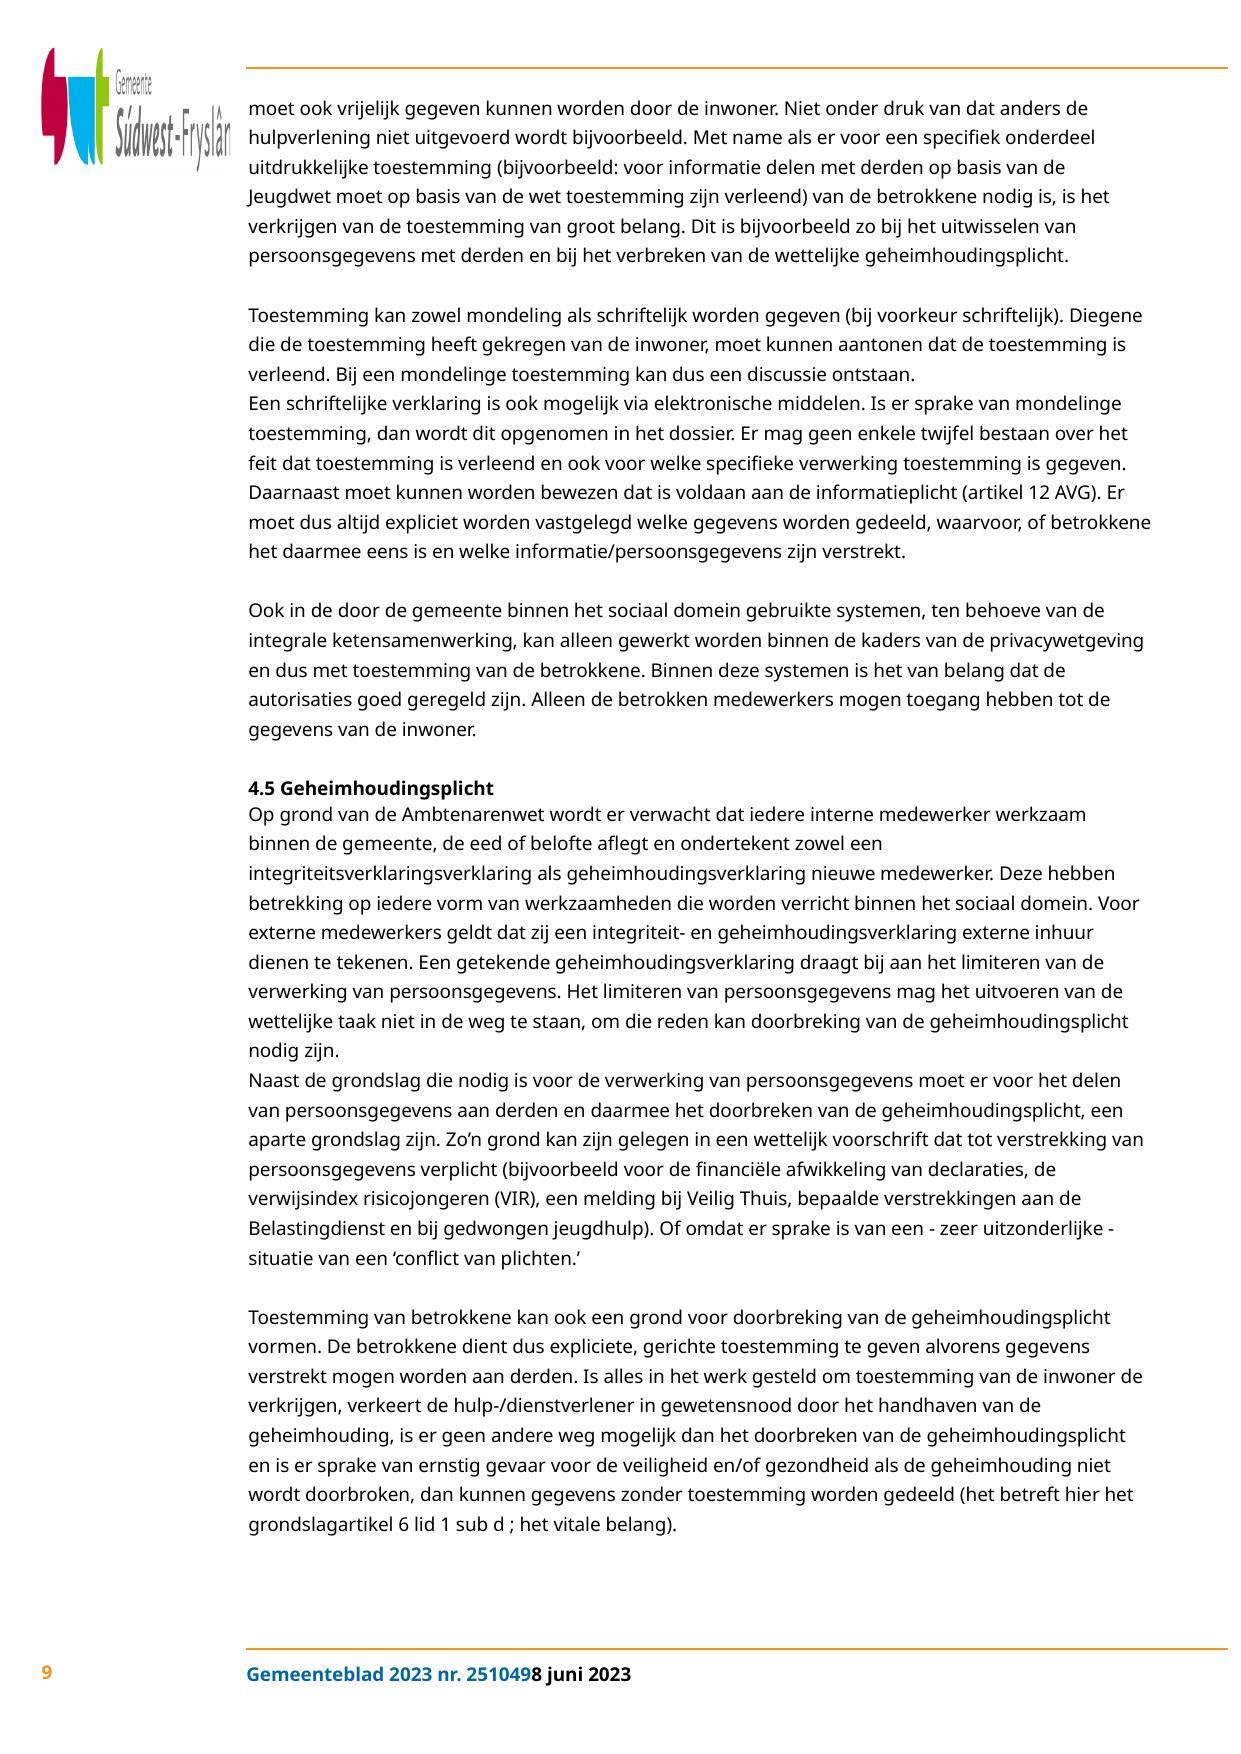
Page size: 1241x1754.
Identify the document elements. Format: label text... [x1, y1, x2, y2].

text Een schriftelijke verklaring is ook mogelijk via elektronische middelen. Is er sprake van mondelinge toestemming, dan wordt dit opgenomen in het dossier. Er mag geen enkele twijfel bestaan over het feit dat toestemming is verleend en ook voor welke specifieke verwerking toestemming is gegeven. Daarnaast moet kunnen worden bewezen dat is voldaan aan de informatieplicht (artikel 12 AVG). Er moet dus altijd expliciet worden vastgelegd welke gegevens worden gedeeld, waarvoor, of betrokkene het daarmee eens is en welke informatie/persoonsgegevens zijn verstrekt. [248, 391, 1152, 564]
text Toestemming van betrokkene kan ook een grond voor doorbreking van de geheimhoudingsplicht vormen. De betrokkene dient dus expliciete, gerichte toestemming te geven alvorens gegevens verstrekt mogen worden aan derden. Is alles in het werk gesteld om toestemming van de inwoner de verkrijgen, verkeert de hulp-/dienstverlener in gewetensnood door het handhaven van de geheimhouding, is er geen andere weg mogelijk dan het doorbreken van de geheimhoudingsplicht en is er sprake van ernstig gevaar voor de veiligheid en/of gezondheid als de geheimhouding niet wordt doorbroken, dan kunnen gegevens zonder toestemming worden gedeeld (het betreft hier het grondslagartikel 6 lid 1 sub d ; het vitale belang). [248, 1304, 1152, 1537]
text Naast de grondslag die nodig is voor de verwerking van persoonsgegevens moet er voor het delen van persoonsgegevens aan derden en daarmee het doorbreken van de geheimhoudingsplicht, een aparte grondslag zijn. Zo’n grond kan zijn gelegen in een wettelijk voorschrift dat tot verstrekking van persoonsgegevens verplicht (bijvoorbeeld voor de financiële afwikkeling van declaraties, de verwijsindex risicojongeren (VIR), een melding bij Veilig Thuis, bepaalde verstrekkingen aan de Belastingdienst en bij gedwongen jeugdhulp). Of omdat er sprake is van een - zeer uitzonderlijke - situatie van een ‘conflict van plichten.’ [248, 1067, 1152, 1270]
text Toestemming kan zowel mondeling als schriftelijk worden gegeven (bij voorkeur schriftelijk). Diegene die de toestemming heeft gekregen van de inwoner, moet kunnen aantonen dat de toestemming is verleend. Bij een mondelinge toestemming kan dus een discussie ontstaan. [248, 302, 1152, 387]
text 4.5 Geheimhoudingsplicht [248, 775, 1152, 801]
picture [41, 47, 231, 172]
text Op grond van de Ambtenarenwet wordt er verwacht dat iedere interne medewerker werkzaam binnen de gemeente, de eed of belofte aflegt en ondertekent zowel een integriteitsverklaringsverklaring als geheimhoudingsverklaring nieuwe medewerker. Deze hebben betrekking op iedere vorm van werkzaamheden die worden verricht binnen het sociaal domein. Voor externe medewerkers geldt dat zij een integriteit- en geheimhoudingsverklaring externe inhuur dienen te tekenen. Een getekende geheimhoudingsverklaring draagt bij aan het limiteren van de verwerking van persoonsgegevens. Het limiteren van persoonsgegevens mag het uitvoeren van de wettelijke taak niet in de weg te staan, om die reden kan doorbreking van de geheimhoudingsplicht nodig zijn. [248, 801, 1152, 1063]
text moet ook vrijelijk gegeven kunnen worden door de inwoner. Niet onder druk van dat anders de hulpverlening niet uitgevoerd wordt bijvoorbeeld. Met name als er voor een specifiek onderdeel uitdrukkelijke toestemming (bijvoorbeeld: voor informatie delen met derden op basis van de Jeugdwet moet op basis van de wet toestemming zijn verleend) van de betrokkene nodig is, is het verkrijgen van de toestemming van groot belang. Dit is bijvoorbeeld zo bij het uitwisselen van persoonsgegevens met derden en bij het verbreken van de wettelijke geheimhoudingsplicht. [248, 95, 1152, 268]
text Ook in de door de gemeente binnen het sociaal domein gebruikte systemen, ten behoeve van de integrale ketensamenwerking, kan alleen gewerkt worden binnen de kaders van de privacywetgeving en dus met toestemming van de betrokkene. Binnen deze systemen is het van belang dat de autorisaties goed geregeld zijn. Alleen de betrokken medewerkers mogen toegang hebben tot de gegevens van de inwoner. [248, 598, 1152, 742]
